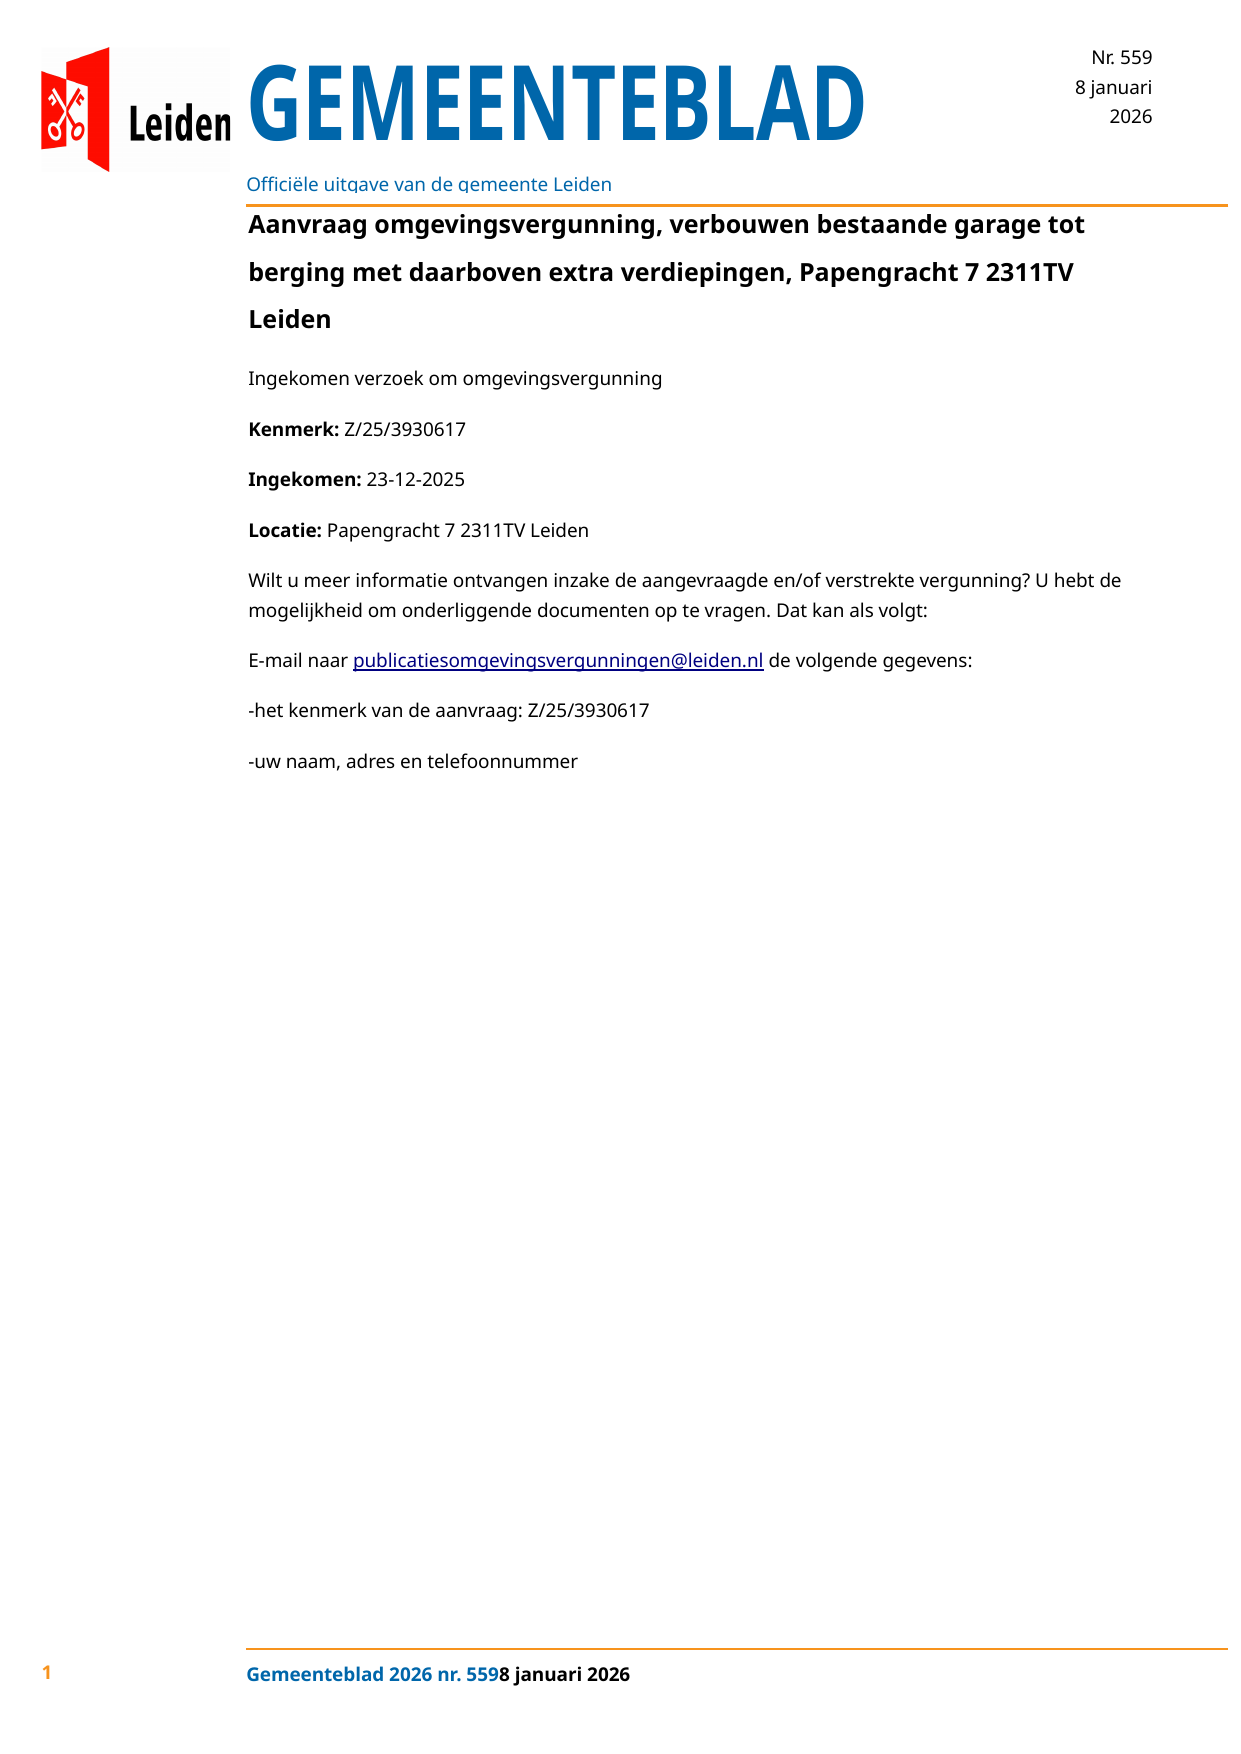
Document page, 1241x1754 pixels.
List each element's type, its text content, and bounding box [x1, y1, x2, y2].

text E-mail naar publicatiesomgevingsvergunningen@leiden.nl de volgende gegevens: [248, 647, 1152, 673]
text -het kenmerk van de aanvraag: Z/25/3930617 [248, 698, 1152, 723]
text Ingekomen: 23-12-2025 [248, 466, 1152, 492]
picture [41, 47, 231, 172]
text -uw naam, adres en telefoonnummer [248, 748, 1152, 774]
text Locatie: Papengracht 7 2311TV Leiden [248, 517, 1152, 542]
text Wilt u meer informatie ontvangen inzake de aangevraagde en/of verstrekte vergunning? U hebt de mogelijkheid om onderliggende documenten op te vragen. Dat kan als volgt: [248, 567, 1152, 622]
text Ingekomen verzoek om omgevingsvergunning [248, 366, 1152, 391]
text Aanvraag omgevingsvergunning, verbouwen bestaande garage tot berging met daarboven extra verdiepingen, Papengracht 7 2311TV Leiden [248, 207, 1152, 336]
text Kenmerk: Z/25/3930617 [248, 416, 1152, 442]
